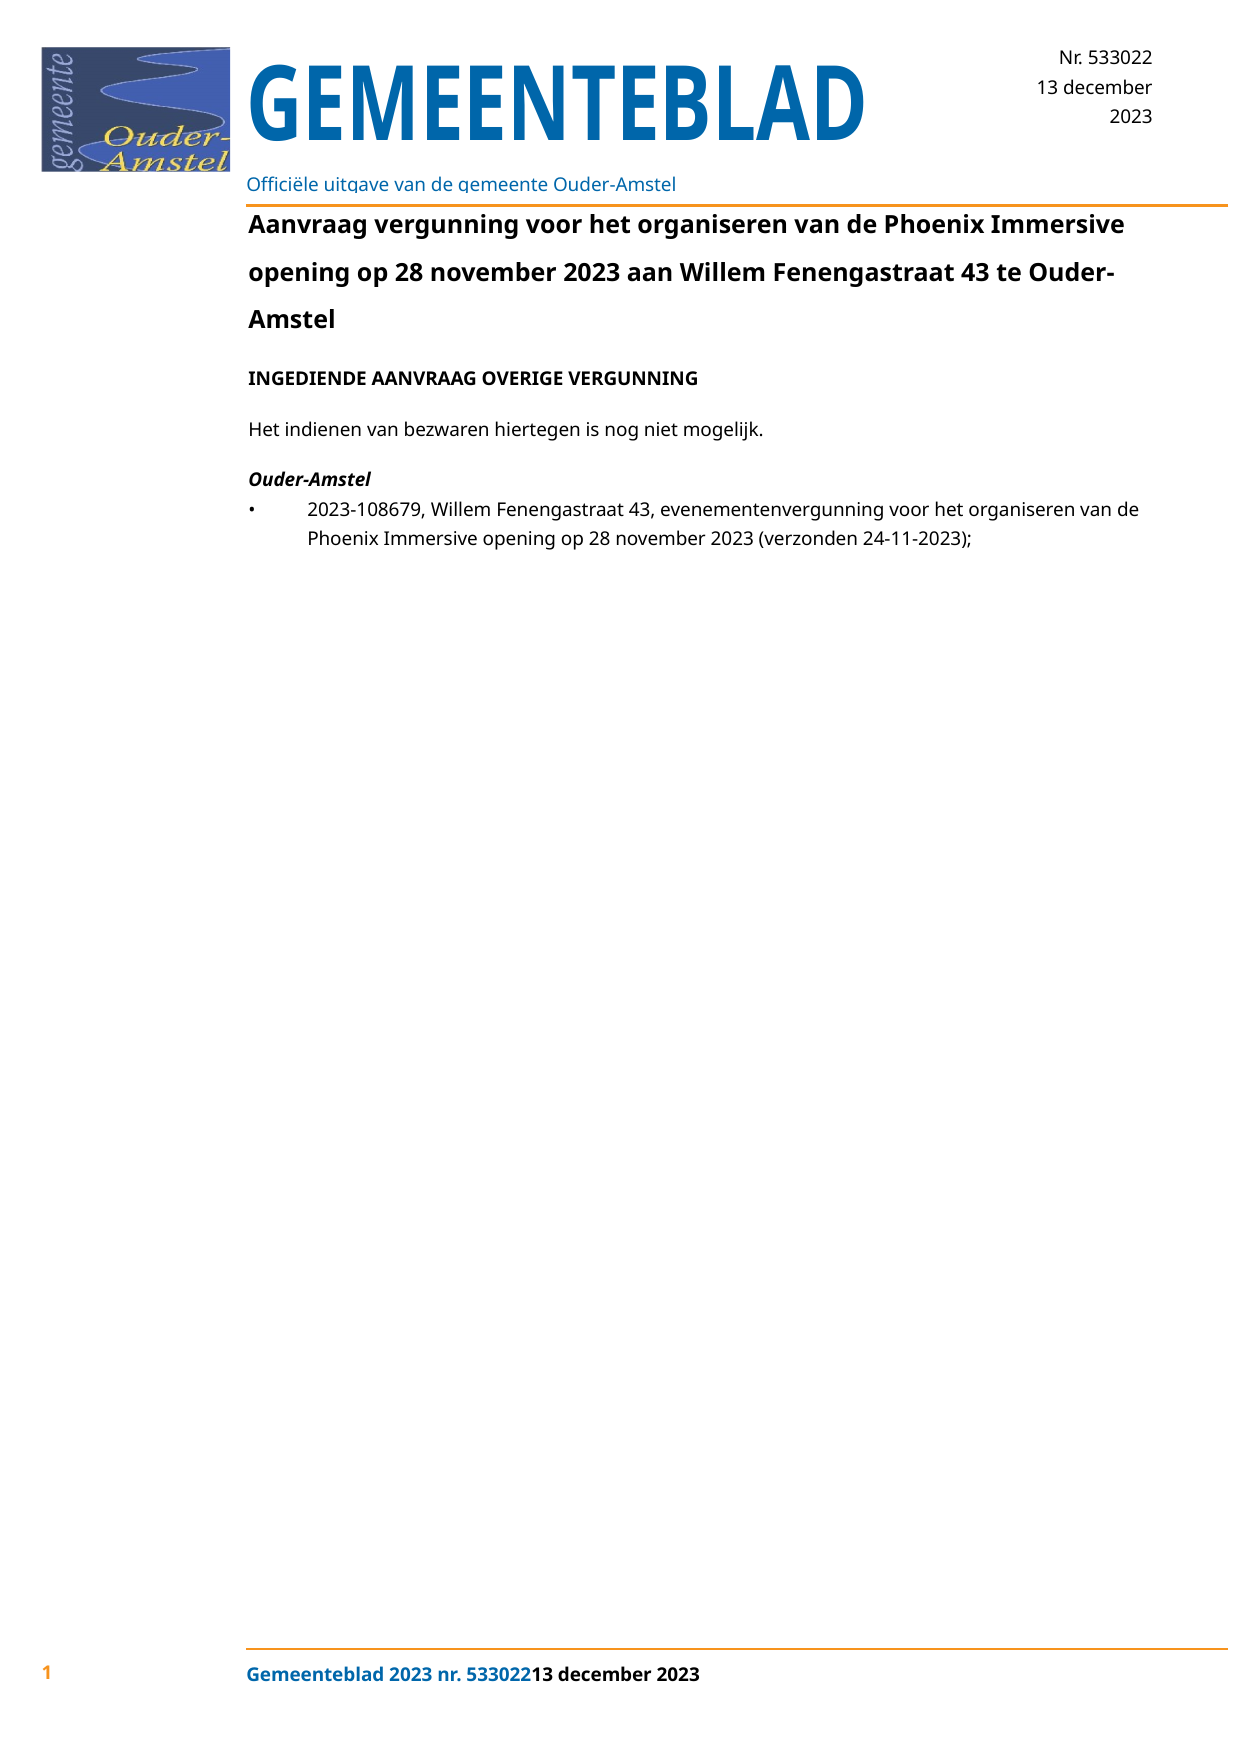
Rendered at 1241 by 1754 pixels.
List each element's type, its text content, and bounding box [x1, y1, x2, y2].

list 2023-108679, Willem Fenengastraat 43, evenementenvergunning voor het organiseren van de Phoenix Immersive opening op 28 november 2023 (verzonden 24-11-2023); [248, 496, 1152, 551]
text INGEDIENDE AANVRAAG OVERIGE VERGUNNING [248, 366, 1152, 391]
text Het indienen van bezwaren hiertegen is nog niet mogelijk. [248, 416, 1152, 442]
text Aanvraag vergunning voor het organiseren van de Phoenix Immersive opening op 28 november 2023 aan Willem Fenengastraat 43 te Ouder-Amstel [248, 207, 1152, 336]
picture [41, 47, 231, 172]
text Ouder-Amstel [248, 466, 1152, 492]
